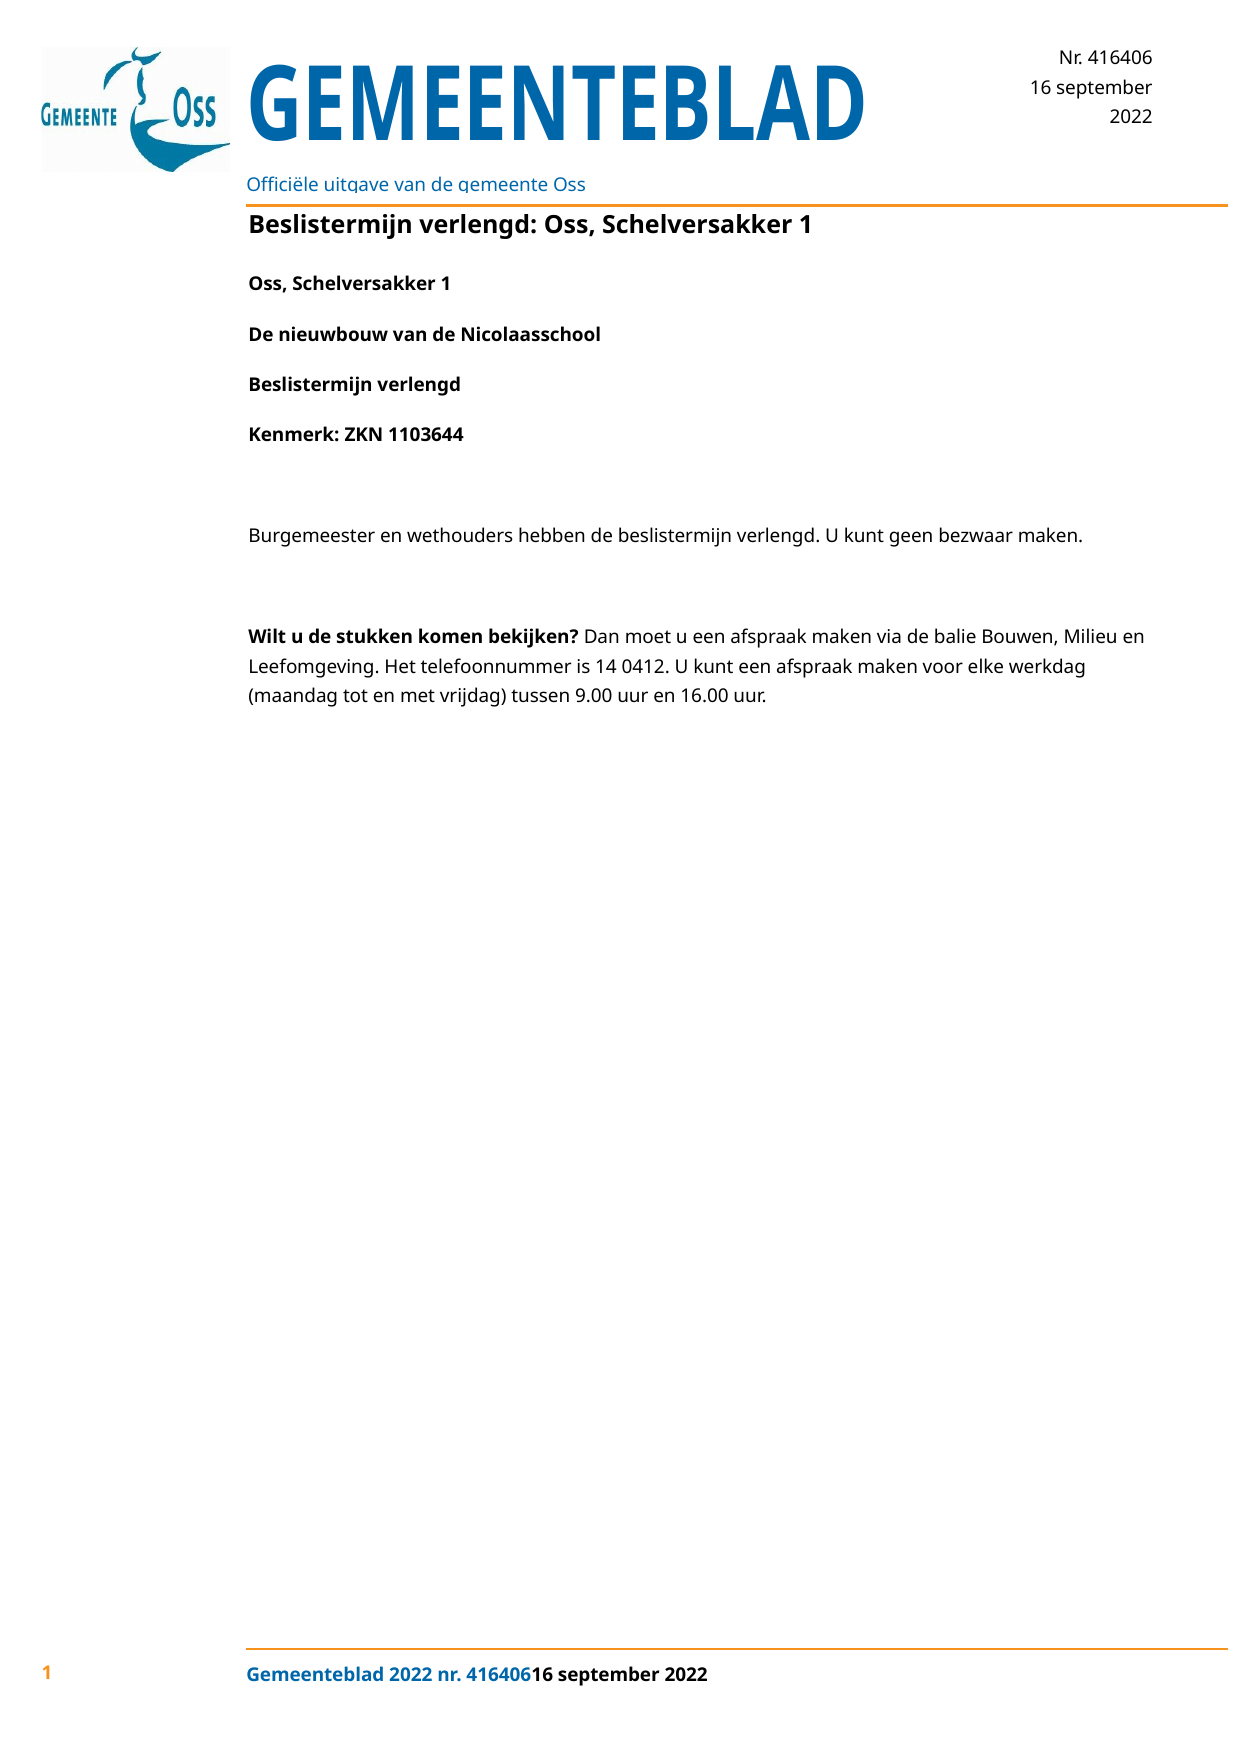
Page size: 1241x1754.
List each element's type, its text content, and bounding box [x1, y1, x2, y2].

text Kenmerk: ZKN 1103644 [248, 422, 1152, 447]
picture [41, 47, 231, 172]
text De nieuwbouw van de Nicolaasschool [248, 321, 1152, 346]
text Beslistermijn verlengd [248, 371, 1152, 397]
text Burgemeester en wethouders hebben de beslistermijn verlengd. U kunt geen bezwaar maken. [248, 522, 1152, 548]
text Beslistermijn verlengd: Oss, Schelversakker 1 [248, 207, 1152, 241]
text Oss, Schelversakker 1 [248, 270, 1152, 296]
text Wilt u de stukken komen bekijken? Dan moet u een afspraak maken via de balie Bouwen, Milieu en Leefomgeving. Het telefoonnummer is 14 0412. U kunt een afspraak maken voor elke werkdag (maandag tot en met vrijdag) tussen 9.00 uur en 16.00 uur. [248, 623, 1152, 708]
